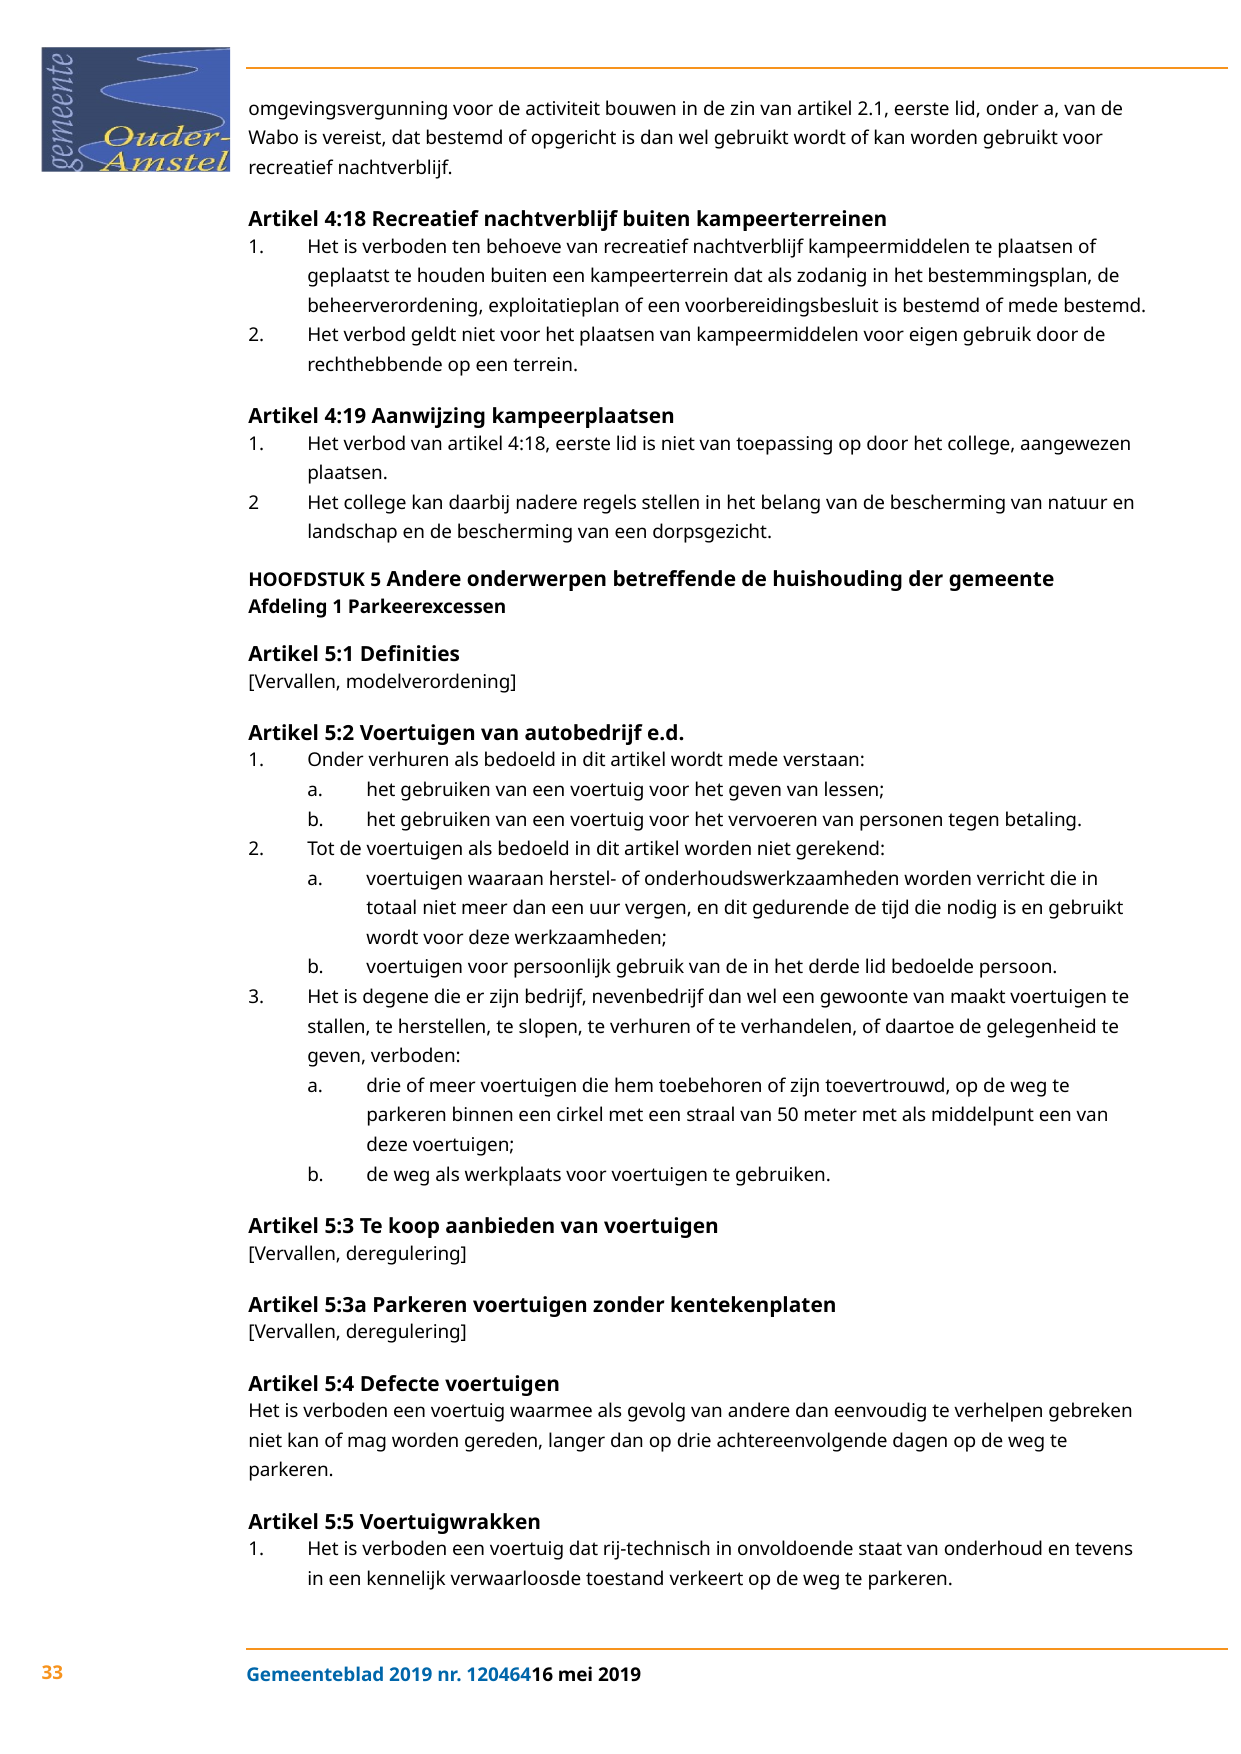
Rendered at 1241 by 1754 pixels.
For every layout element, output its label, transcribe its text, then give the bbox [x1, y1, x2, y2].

text omgevingsvergunning voor de activiteit bouwen in de zin van artikel 2.1, eerste lid, onder a, van de Wabo is vereist, dat bestemd of opgericht is dan wel gebruikt wordt of kan worden gebruikt voor recreatief nachtverblijf. [248, 95, 1152, 180]
text Het is verboden een voertuig waarmee als gevolg van andere dan eenvoudig te verhelpen gebreken niet kan of mag worden gereden, langer dan op drie achtereenvolgende dagen op de weg te parkeren. [248, 1397, 1152, 1482]
text [Vervallen, modelverordening] [248, 668, 1152, 693]
text Artikel 4:18 Recreatief nachtverblijf buiten kampeerterreinen [248, 204, 1152, 233]
picture [41, 47, 231, 172]
text [Vervallen, deregulering] [248, 1240, 1152, 1265]
text HOOFDSTUK 5 Andere onderwerpen betreffende de huishouding der gemeente [248, 564, 1152, 593]
text Artikel 5:2 Voertuigen van autobedrijf e.d. [248, 718, 1152, 747]
text Artikel 5:3a Parkeren voertuigen zonder kentekenplaten [248, 1290, 1152, 1318]
list de weg als werkplaats voor voertuigen te gebruiken. [307, 1161, 1152, 1187]
list voertuigen voor persoonlijk gebruik van de in het derde lid bedoelde persoon. [307, 954, 1152, 979]
text Afdeling 1 Parkeerexcessen [248, 593, 1152, 618]
text Artikel 5:1 Definities [248, 639, 1152, 668]
list drie of meer voertuigen die hem toebehoren of zijn toevertrouwd, op de weg te parkeren binnen een cirkel met een straal van 50 meter met als middelpunt een van deze voertuigen; [307, 1072, 1152, 1157]
list Tot de voertuigen als bedoeld in dit artikel worden niet gerekend: [248, 835, 1152, 861]
list Het is verboden ten behoeve van recreatief nachtverblijf kampeermiddelen te plaatsen of geplaatst te houden buiten een kampeerterrein dat als zodanig in het bestemmingsplan, de beheerverordening, exploitatieplan of een voorbereidingsbesluit is bestemd of mede bestemd. [248, 233, 1152, 318]
list het gebruiken van een voertuig voor het geven van lessen; [307, 776, 1152, 802]
list het gebruiken van een voertuig voor het vervoeren van personen tegen betaling. [307, 806, 1152, 832]
text Artikel 4:19 Aanwijzing kampeerplaatsen [248, 402, 1152, 430]
list Het verbod geldt niet voor het plaatsen van kampeermiddelen voor eigen gebruik door de rechthebbende op een terrein. [248, 322, 1152, 377]
list voertuigen waaraan herstel- of onderhoudswerkzaamheden worden verricht die in totaal niet meer dan een uur vergen, en dit gedurende de tijd die nodig is en gebruikt wordt voor deze werkzaamheden; [307, 865, 1152, 950]
text Artikel 5:5 Voertuigwrakken [248, 1507, 1152, 1535]
list Onder verhuren als bedoeld in dit artikel wordt mede verstaan: [248, 747, 1152, 772]
list Het verbod van artikel 4:18, eerste lid is niet van toepassing op door het college, aangewezen plaatsen. [248, 430, 1152, 485]
list Het college kan daarbij nadere regels stellen in het belang van de bescherming van natuur en landschap en de bescherming van een dorpsgezicht. [248, 489, 1152, 544]
text Artikel 5:4 Defecte voertuigen [248, 1369, 1152, 1397]
text [Vervallen, deregulering] [248, 1318, 1152, 1344]
text Artikel 5:3 Te koop aanbieden van voertuigen [248, 1211, 1152, 1240]
list Het is verboden een voertuig dat rij-technisch in onvoldoende staat van onderhoud en tevens in een kennelijk verwaarloosde toestand verkeert op de weg te parkeren. [248, 1535, 1152, 1591]
list Het is degene die er zijn bedrijf, nevenbedrijf dan wel een gewoonte van maakt voertuigen te stallen, te herstellen, te slopen, te verhuren of te verhandelen, of daartoe de gelegenheid te geven, verboden: [248, 983, 1152, 1068]
